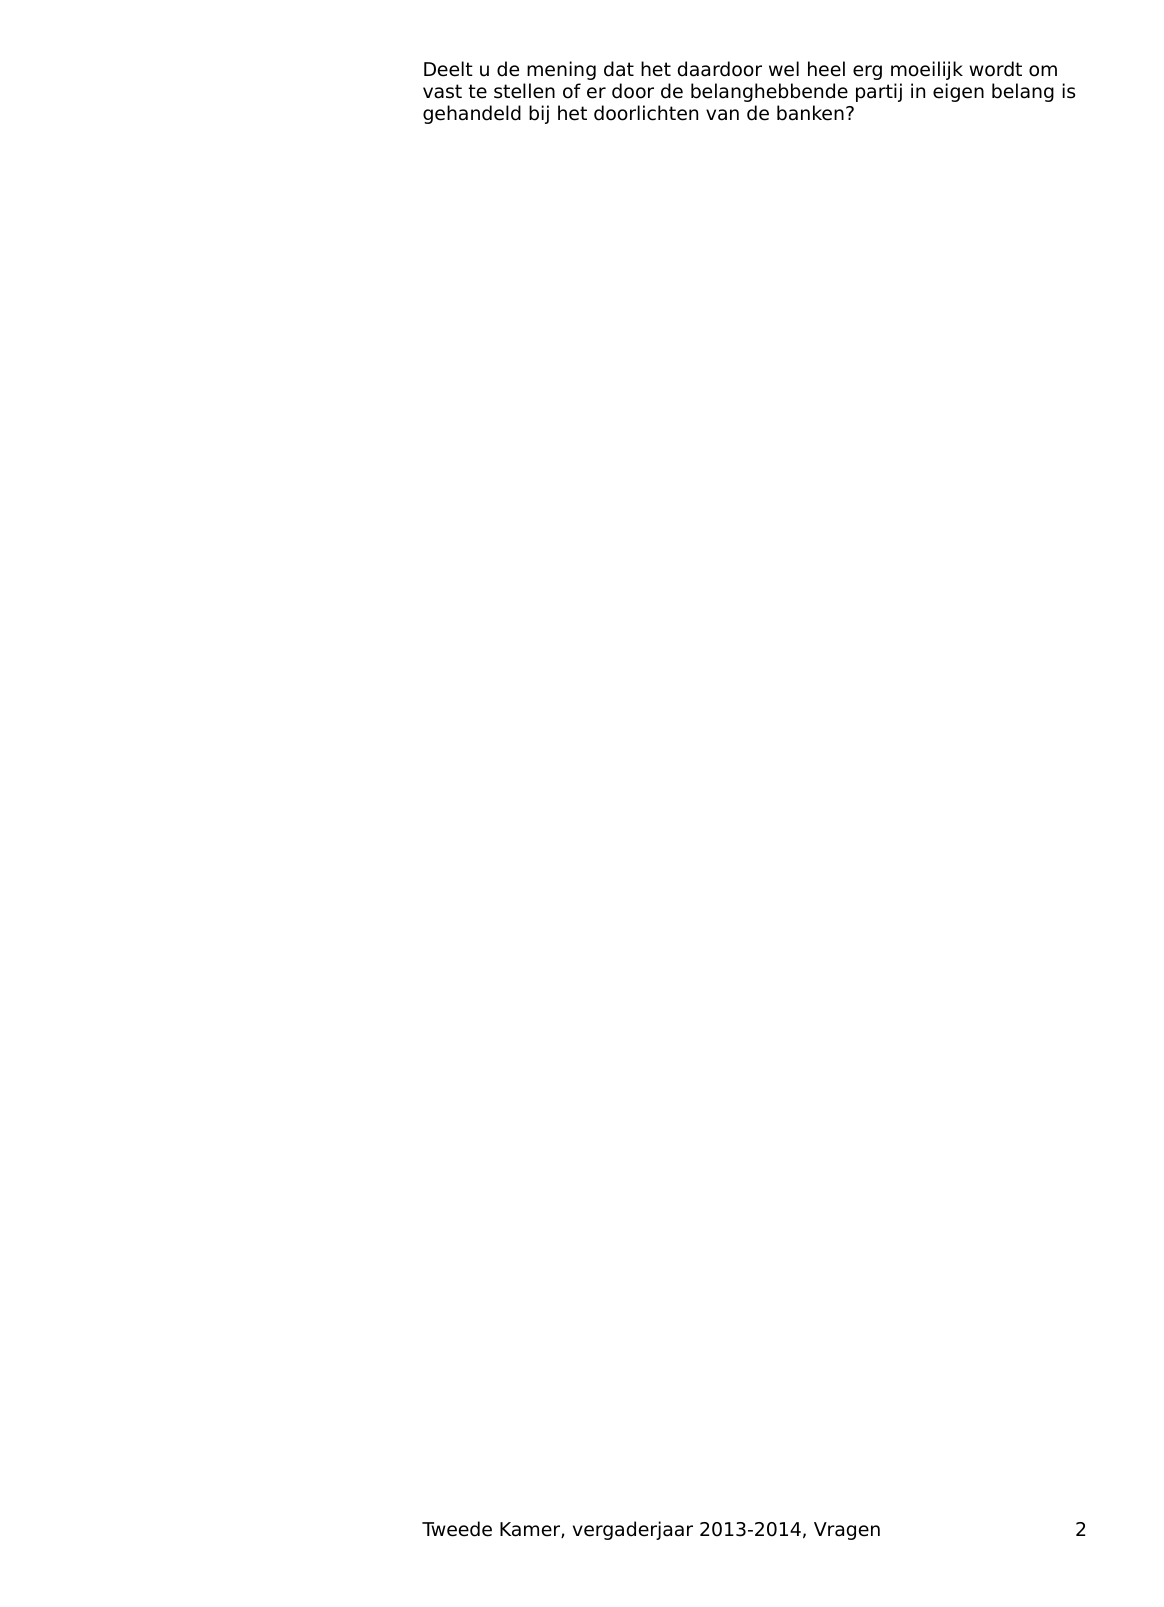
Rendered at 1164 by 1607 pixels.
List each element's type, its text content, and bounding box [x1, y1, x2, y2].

text Deelt u de mening dat het daardoor wel heel erg moeilijk wordt om vast te stellen of er door de belanghebbende partij in eigen belang is gehandeld bij het doorlichten van de banken? [422, 59, 1087, 125]
